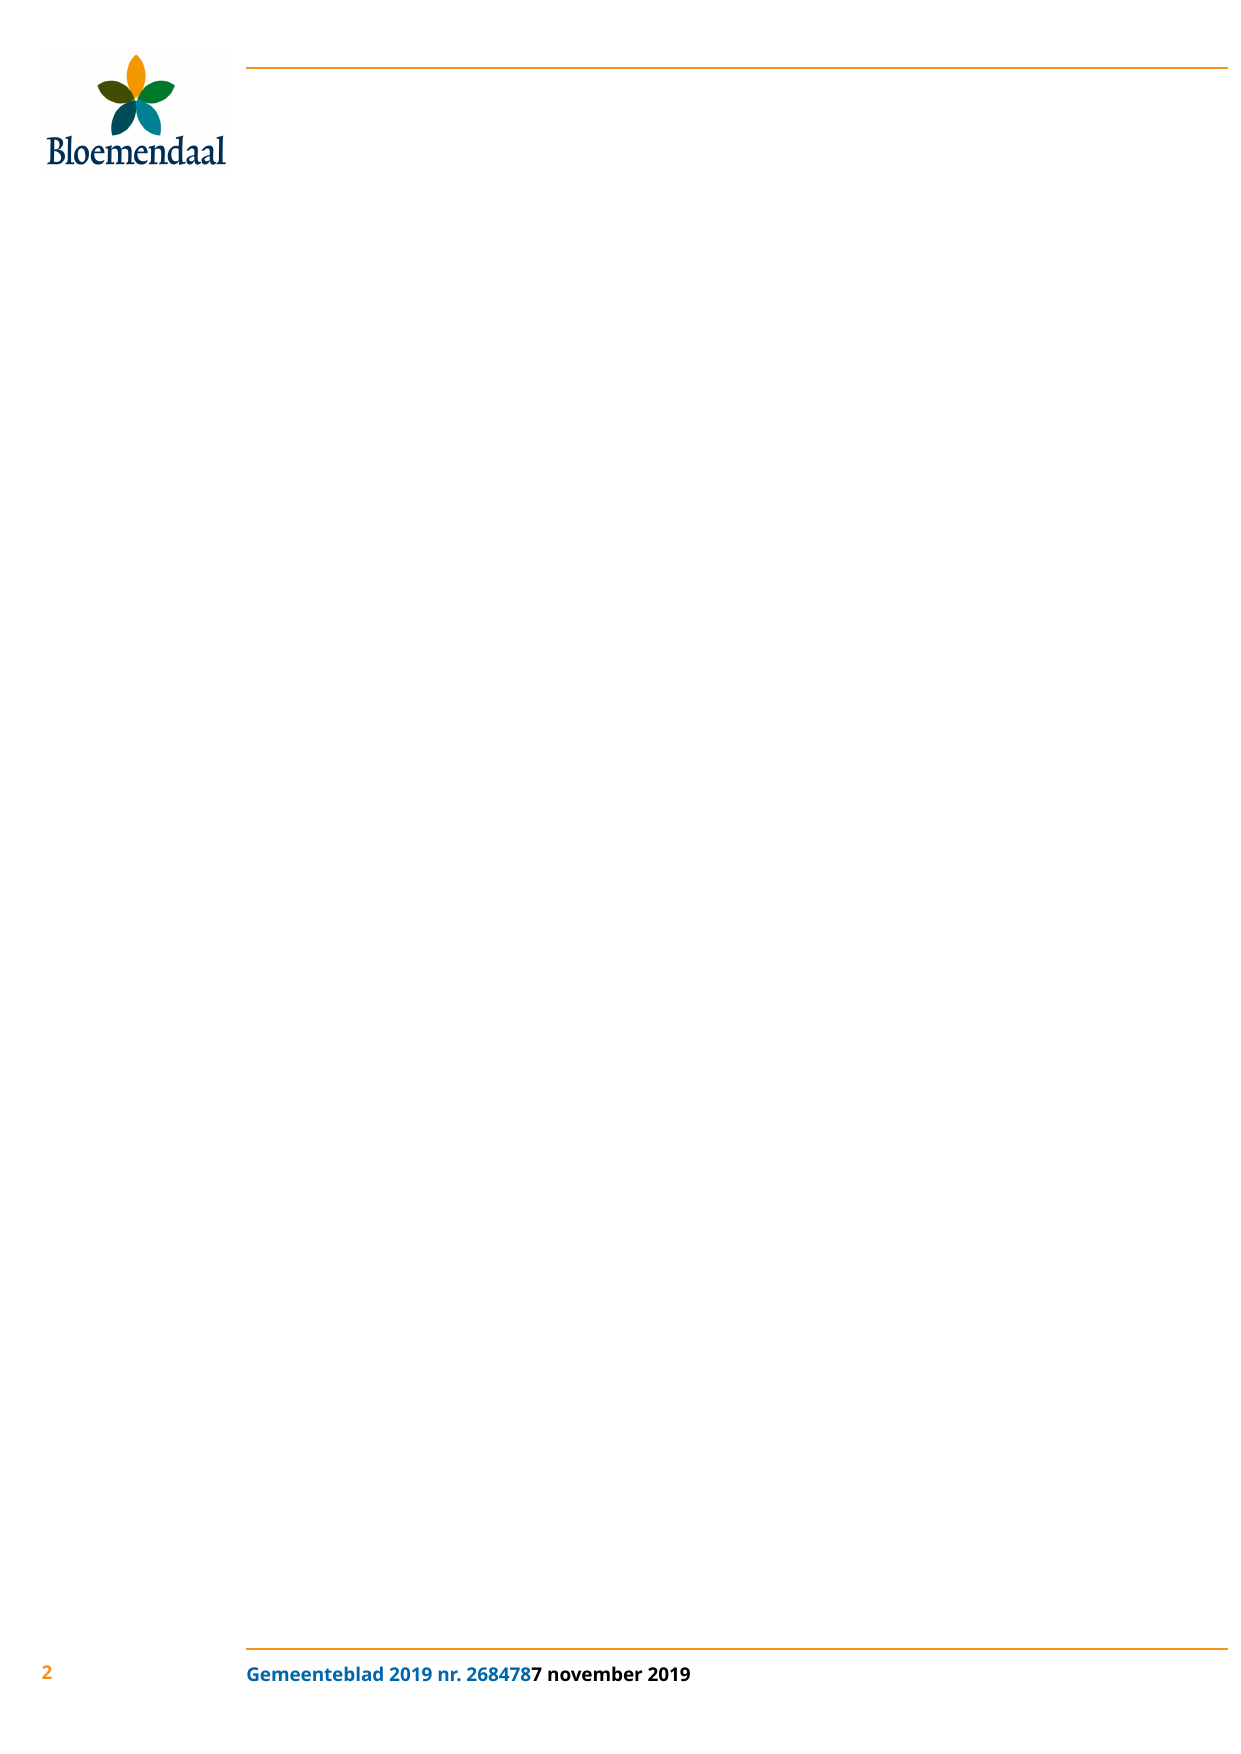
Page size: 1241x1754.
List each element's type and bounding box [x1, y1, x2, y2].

picture [41, 47, 231, 172]
